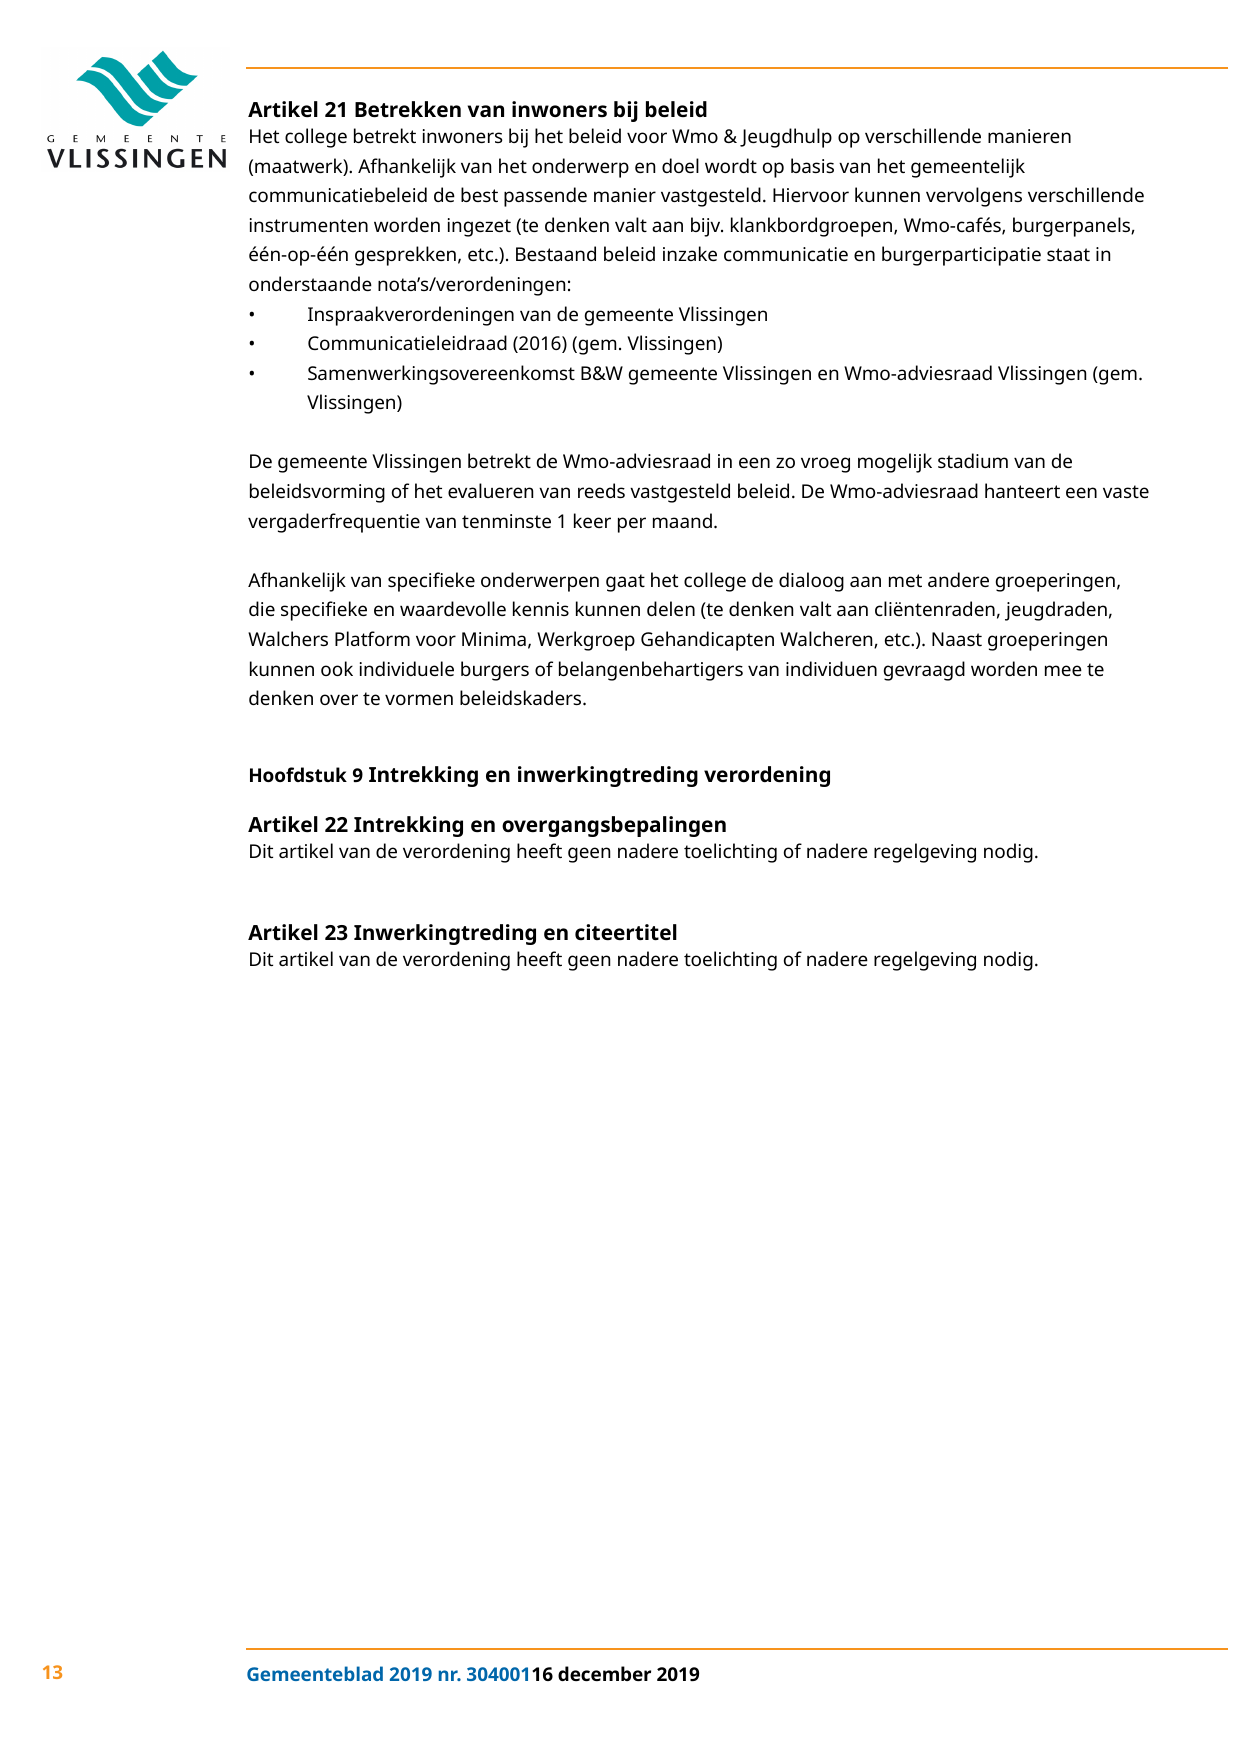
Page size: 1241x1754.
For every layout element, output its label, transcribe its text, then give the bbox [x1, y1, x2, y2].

text Dit artikel van de verordening heeft geen nadere toelichting of nadere regelgeving nodig. [248, 838, 1152, 864]
text Artikel 21 Betrekken van inwoners bij beleid [248, 95, 1152, 123]
list Samenwerkingsovereenkomst B&W gemeente Vlissingen en Wmo-adviesraad Vlissingen (gem. Vlissingen) [248, 360, 1152, 415]
text Het college betrekt inwoners bij het beleid voor Wmo & Jeugdhulp op verschillende manieren (maatwerk). Afhankelijk van het onderwerp en doel wordt op basis van het gemeentelijk communicatiebeleid de best passende manier vastgesteld. Hiervoor kunnen vervolgens verschillende instrumenten worden ingezet (te denken valt aan bijv. klankbordgroepen, Wmo-cafés, burgerpanels, één-op-één gesprekken, etc.). Bestaand beleid inzake communicatie en burgerparticipatie staat in onderstaande nota’s/verordeningen: [248, 123, 1152, 297]
list Inspraakverordeningen van de gemeente Vlissingen [248, 301, 1152, 326]
text Artikel 23 Inwerkingtreding en citeertitel [248, 918, 1152, 947]
picture [41, 47, 231, 172]
text Afhankelijk van specifieke onderwerpen gaat het college de dialoog aan met andere groeperingen, die specifieke en waardevolle kennis kunnen delen (te denken valt aan cliëntenraden, jeugdraden, Walchers Platform voor Minima, Werkgroep Gehandicapten Walcheren, etc.). Naast groeperingen kunnen ook individuele burgers of belangenbehartigers van individuen gevraagd worden mee te denken over te vormen beleidskaders. [248, 567, 1152, 711]
list Communicatieleidraad (2016) (gem. Vlissingen) [248, 330, 1152, 356]
text De gemeente Vlissingen betrekt de Wmo-adviesraad in een zo vroeg mogelijk stadium van de beleidsvorming of het evalueren van reeds vastgesteld beleid. De Wmo-adviesraad hanteert een vaste vergaderfrequentie van tenminste 1 keer per maand. [248, 449, 1152, 533]
text Artikel 22 Intrekking en overgangsbepalingen [248, 810, 1152, 838]
text Dit artikel van de verordening heeft geen nadere toelichting of nadere regelgeving nodig. [248, 947, 1152, 972]
text Hoofdstuk 9 Intrekking en inwerkingtreding verordening [248, 761, 1152, 789]
